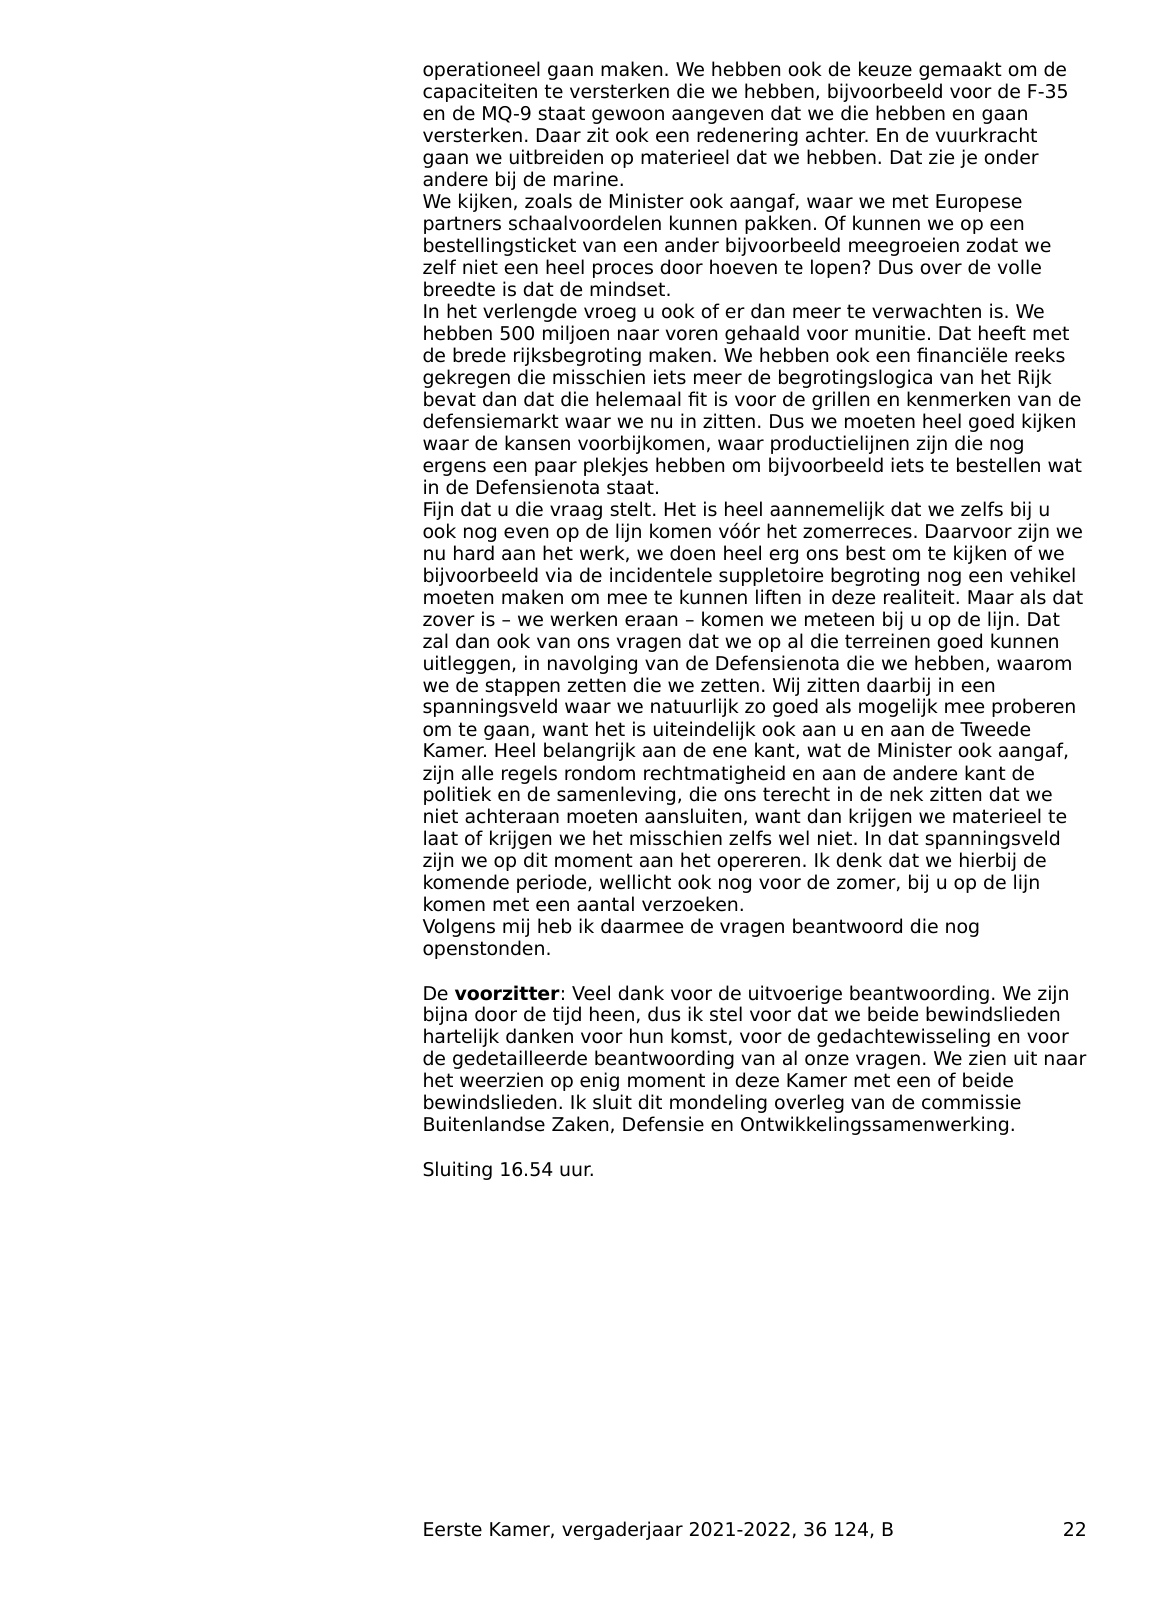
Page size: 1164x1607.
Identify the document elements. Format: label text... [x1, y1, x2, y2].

text In het verlengde vroeg u ook of er dan meer te verwachten is. We hebben 500 miljoen naar voren gehaald voor munitie. Dat heeft met de brede rijksbegroting maken. We hebben ook een financiële reeks gekregen die misschien iets meer de begrotingslogica van het Rijk bevat dan dat die helemaal fit is voor de grillen en kenmerken van de defensiemarkt waar we nu in zitten. Dus we moeten heel goed kijken waar de kansen voorbijkomen, waar productielijnen zijn die nog ergens een paar plekjes hebben om bijvoorbeeld iets te bestellen wat in de Defensienota staat. [422, 301, 1087, 499]
text Volgens mij heb ik daarmee de vragen beantwoord die nog openstonden. [422, 916, 1087, 960]
text De voorzitter: Veel dank voor de uitvoerige beantwoording. We zijn bijna door de tijd heen, dus ik stel voor dat we beide bewindslieden hartelijk danken voor hun komst, voor de gedachtewisseling en voor de gedetailleerde beantwoording van al onze vragen. We zien uit naar het weerzien op enig moment in deze Kamer met een of beide bewindslieden. Ik sluit dit mondeling overleg van de commissie Buitenlandse Zaken, Defensie en Ontwikkelingssamenwerking. [422, 982, 1087, 1136]
text Sluiting 16.54 uur. [422, 1158, 1087, 1180]
text Fijn dat u die vraag stelt. Het is heel aannemelijk dat we zelfs bij u ook nog even op de lijn komen vóór het zomerreces. Daarvoor zijn we nu hard aan het werk, we doen heel erg ons best om te kijken of we bijvoorbeeld via de incidentele suppletoire begroting nog een vehikel moeten maken om mee te kunnen liften in deze realiteit. Maar als dat zover is – we werken eraan – komen we meteen bij u op de lijn. Dat zal dan ook van ons vragen dat we op al die terreinen goed kunnen uitleggen, in navolging van de Defensienota die we hebben, waarom we de stappen zetten die we zetten. Wij zitten daarbij in een spanningsveld waar we natuurlijk zo goed als mogelijk mee proberen om te gaan, want het is uiteindelijk ook aan u en aan de Tweede Kamer. Heel belangrijk aan de ene kant, wat de Minister ook aangaf, zijn alle regels rondom rechtmatigheid en aan de andere kant de politiek en de samenleving, die ons terecht in de nek zitten dat we niet achteraan moeten aansluiten, want dan krijgen we materieel te laat of krijgen we het misschien zelfs wel niet. In dat spanningsveld zijn we op dit moment aan het opereren. Ik denk dat we hierbij de komende periode, wellicht ook nog voor de zomer, bij u op de lijn komen met een aantal verzoeken. [422, 499, 1087, 916]
text We kijken, zoals de Minister ook aangaf, waar we met Europese partners schaalvoordelen kunnen pakken. Of kunnen we op een bestellingsticket van een ander bijvoorbeeld meegroeien zodat we zelf niet een heel proces door hoeven te lopen? Dus over de volle breedte is dat de mindset. [422, 191, 1087, 301]
text operationeel gaan maken. We hebben ook de keuze gemaakt om de capaciteiten te versterken die we hebben, bijvoorbeeld voor de F-35 en de MQ-9 staat gewoon aangeven dat we die hebben en gaan versterken. Daar zit ook een redenering achter. En de vuurkracht gaan we uitbreiden op materieel dat we hebben. Dat zie je onder andere bij de marine. [422, 59, 1087, 191]
